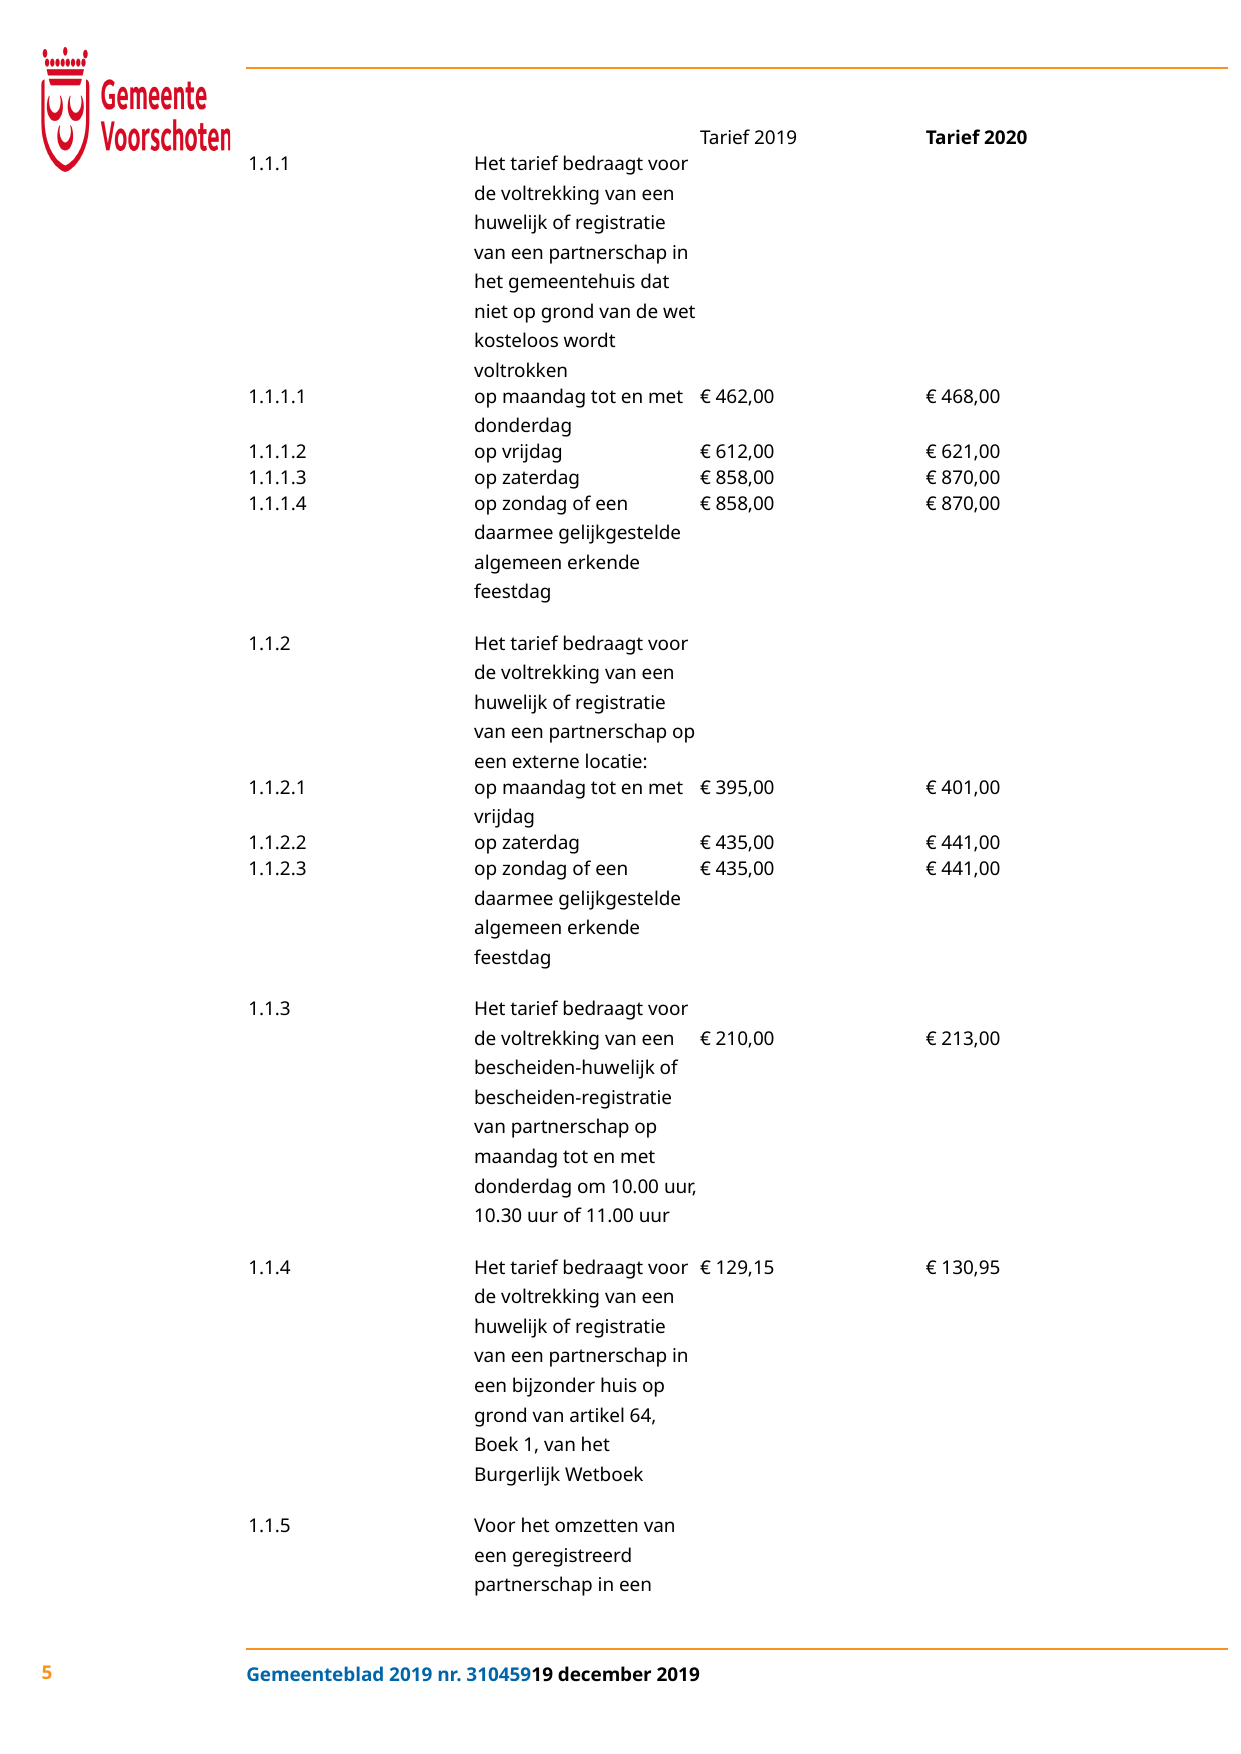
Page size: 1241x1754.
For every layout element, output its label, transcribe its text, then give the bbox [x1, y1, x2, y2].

table_cell 1.1.1.2 [248, 438, 474, 464]
table_cell [700, 1228, 926, 1254]
table_cell 1.1.1.1 [248, 383, 474, 438]
table_cell € 435,00 [700, 829, 926, 855]
table_header Tarief 2020 [926, 125, 1152, 150]
table_cell € 401,00 [926, 774, 1152, 829]
table_cell [926, 1513, 1152, 1597]
table_header [474, 125, 700, 150]
table_cell [474, 1487, 700, 1512]
table_cell [700, 604, 926, 630]
table_cell 1.1.3 [248, 995, 474, 1228]
table_cell [700, 150, 926, 383]
table_cell [926, 150, 1152, 383]
table_cell 1.1.1 [248, 150, 474, 383]
table_cell [248, 1487, 474, 1512]
table_cell € 870,00 [926, 464, 1152, 490]
table_cell Voor het omzetten van een geregistreerd partnerschap in een [474, 1513, 700, 1597]
table_cell Het tarief bedraagt voor de voltrekking van een bescheiden-huwelijk of bescheiden-registratie van partnerschap op maandag tot en met donderdag om 10.00 uur, 10.30 uur of 11.00 uur [474, 995, 700, 1228]
table_cell [700, 1487, 926, 1512]
table_cell € 435,00 [700, 855, 926, 969]
table_cell [248, 970, 474, 995]
table_cell 1.1.1.3 [248, 464, 474, 490]
table_header [248, 125, 474, 150]
table_cell 1.1.2.1 [248, 774, 474, 829]
table_cell [474, 970, 700, 995]
table_cell op vrijdag [474, 438, 700, 464]
table_cell [926, 630, 1152, 774]
table_cell [248, 1228, 474, 1254]
table_cell op maandag tot en met donderdag [474, 383, 700, 438]
table_cell € 395,00 [700, 774, 926, 829]
table_cell op zondag of een daarmee gelijkgestelde algemeen erkende feestdag [474, 490, 700, 604]
table_cell € 858,00 [700, 490, 926, 604]
table_cell Het tarief bedraagt voor de voltrekking van een huwelijk of registratie van een partnerschap in een bijzonder huis op grond van artikel 64, Boek 1, van het Burgerlijk Wetboek [474, 1254, 700, 1487]
table_cell [248, 604, 474, 630]
table_cell op zondag of een daarmee gelijkgestelde algemeen erkende feestdag [474, 855, 700, 969]
table_cell € 612,00 [700, 438, 926, 464]
table_cell 1.1.2.2 [248, 829, 474, 855]
table_cell € 129,15 [700, 1254, 926, 1487]
table_cell € 870,00 [926, 490, 1152, 604]
table_cell € 130,95 [926, 1254, 1152, 1487]
table_cell 1.1.4 [248, 1254, 474, 1487]
table_header Tarief 2019 [700, 125, 926, 150]
table_cell € 462,00 [700, 383, 926, 438]
table_cell [926, 1228, 1152, 1254]
table_cell € 441,00 [926, 829, 1152, 855]
table_cell 1.1.1.4 [248, 490, 474, 604]
table_cell 1.1.2.3 [248, 855, 474, 969]
table_cell € 858,00 [700, 464, 926, 490]
table_cell [474, 604, 700, 630]
table_cell € 621,00 [926, 438, 1152, 464]
table_cell [700, 970, 926, 995]
table_cell [700, 1513, 926, 1597]
table_cell Het tarief bedraagt voor de voltrekking van een huwelijk of registratie van een partnerschap in het gemeentehuis dat niet op grond van de wet kosteloos wordt voltrokken [474, 150, 700, 383]
table_cell op zaterdag [474, 829, 700, 855]
picture [41, 47, 231, 172]
table_cell op maandag tot en met vrijdag [474, 774, 700, 829]
table_cell op zaterdag [474, 464, 700, 490]
table_cell 1.1.2 [248, 630, 474, 774]
table_cell € 468,00 [926, 383, 1152, 438]
table_cell € 213,00 [926, 995, 1152, 1228]
table_cell [926, 604, 1152, 630]
table_cell [926, 970, 1152, 995]
table_cell [474, 1228, 700, 1254]
table_cell Het tarief bedraagt voor de voltrekking van een huwelijk of registratie van een partnerschap op een externe locatie: [474, 630, 700, 774]
table_cell [700, 630, 926, 774]
table_cell € 210,00 [700, 995, 926, 1228]
table_cell € 441,00 [926, 855, 1152, 969]
table_cell [926, 1487, 1152, 1512]
table_cell 1.1.5 [248, 1513, 474, 1597]
